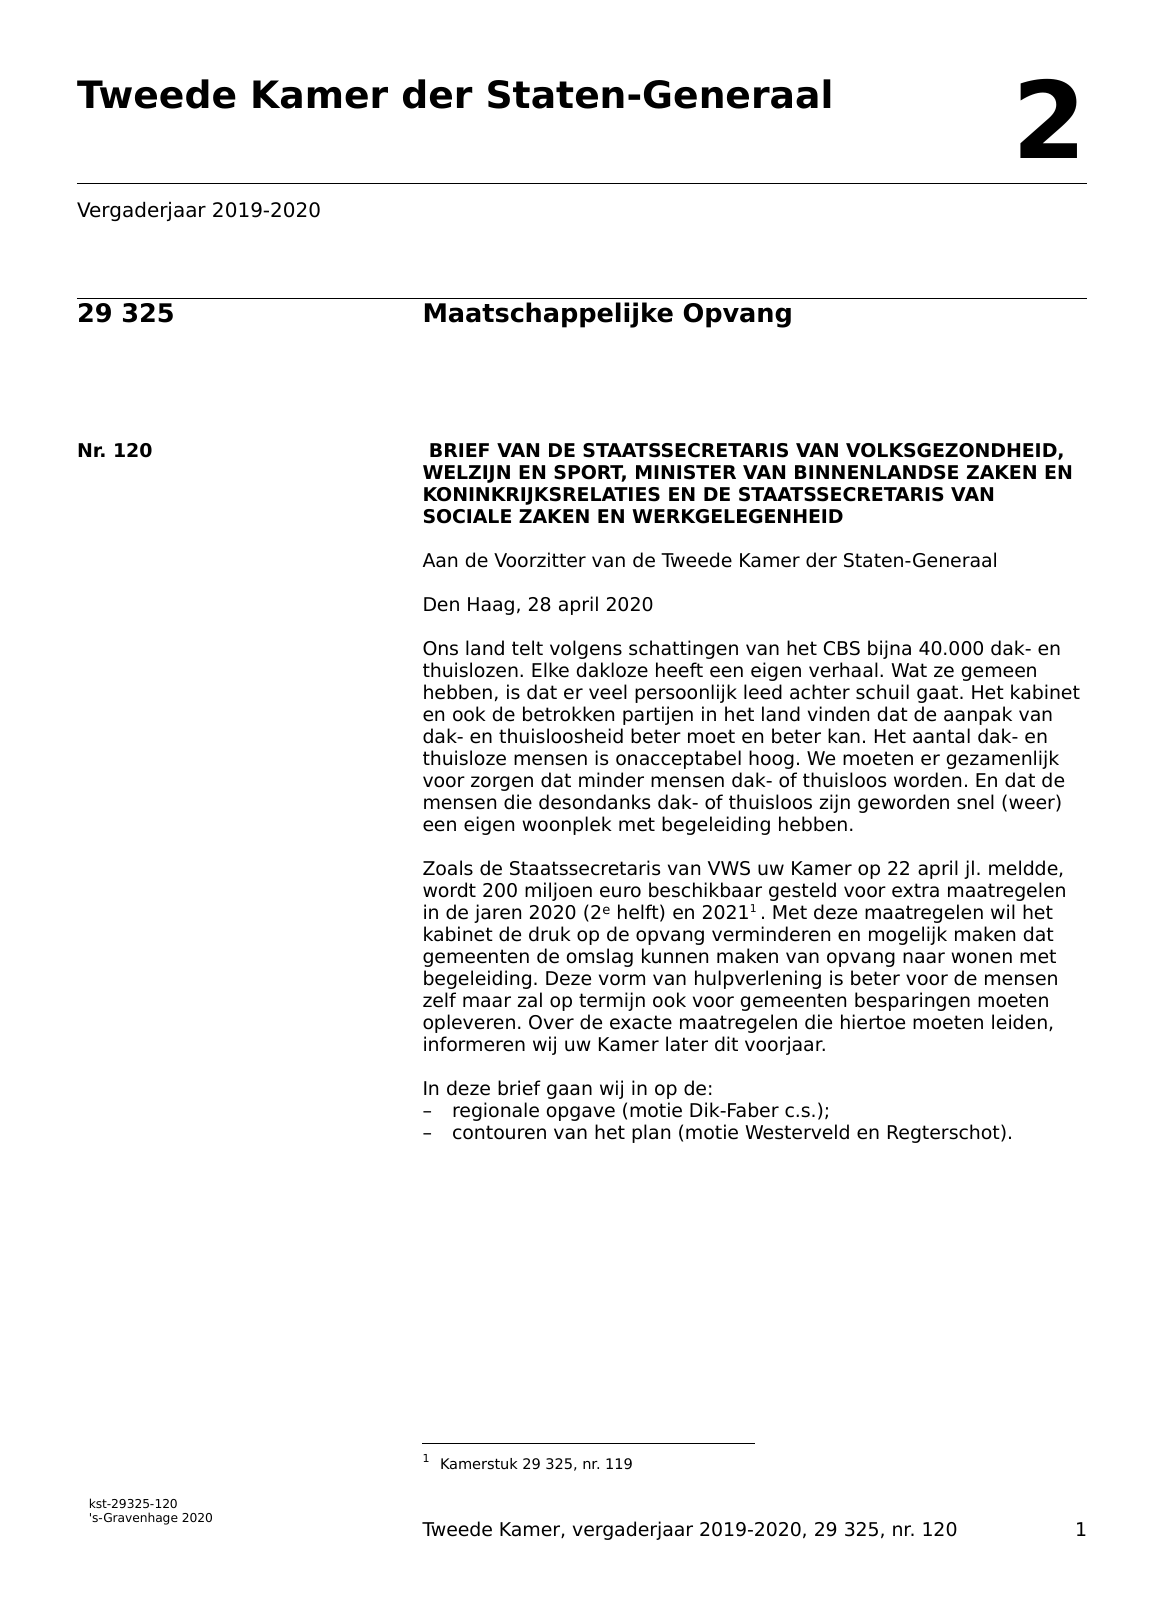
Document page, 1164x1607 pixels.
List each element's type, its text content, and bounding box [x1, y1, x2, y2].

text Kamerstuk 29 325, nr. 119 [422, 1452, 1087, 1474]
text – contouren van het plan (motie Westerveld en Regterschot). [422, 1122, 1087, 1144]
text Zoals de Staatssecretaris van VWS uw Kamer op 22 april jl. meldde, wordt 200 miljoen euro beschikbaar gesteld voor extra maatregelen in de jaren 2020 (2e helft) en 2021. Met deze maatregelen wil het kabinet de druk op de opvang verminderen en mogelijk maken dat gemeenten de omslag kunnen maken van opvang naar wonen met begeleiding. Deze vorm van hulpverlening is beter voor de mensen zelf maar zal op termijn ook voor gemeenten besparingen moeten opleveren. Over de exacte maatregelen die hiertoe moeten leiden, informeren wij uw Kamer later dit voorjaar. [422, 858, 1087, 1056]
text kst-29325-120 [88, 1497, 323, 1511]
text In deze brief gaan wij in op de: [422, 1078, 1087, 1100]
subtitle 29 325 Maatschappelijke Opvang [77, 299, 1087, 329]
text Ons land telt volgens schattingen van het CBS bijna 40.000 dak- en thuislozen. Elke dakloze heeft een eigen verhaal. Wat ze gemeen hebben, is dat er veel persoonlijk leed achter schuil gaat. Het kabinet en ook de betrokken partijen in het land vinden dat de aanpak van dak- en thuisloosheid beter moet en beter kan. Het aantal dak- en thuisloze mensen is onacceptabel hoog. We moeten er gezamenlijk voor zorgen dat minder mensen dak- of thuisloos worden. En dat de mensen die desondanks dak- of thuisloos zijn geworden snel (weer) een eigen woonplek met begeleiding hebben. [422, 638, 1087, 836]
table_header Tweede Kamer der Staten-Generaal [77, 59, 886, 183]
text Aan de Voorzitter van de Tweede Kamer der Staten-Generaal [422, 550, 1087, 572]
text – regionale opgave (motie Dik-Faber c.s.); [422, 1100, 1087, 1122]
table_header 2 [886, 59, 1087, 183]
table_cell Vergaderjaar 2019-2020 [77, 184, 1087, 298]
text Den Haag, 28 april 2020 [422, 594, 1087, 616]
text 's-Gravenhage 2020 [88, 1511, 323, 1525]
subtitle Nr. 120 BRIEF VAN DE STAATSSECRETARIS VAN VOLKSGEZONDHEID, WELZIJN EN SPORT, MINISTER VAN BINNENLANDSE ZAKEN EN KONINKRIJKSRELATIES EN DE STAATSSECRETARIS VAN SOCIALE ZAKEN EN WERKGELEGENHEID [77, 440, 1087, 528]
